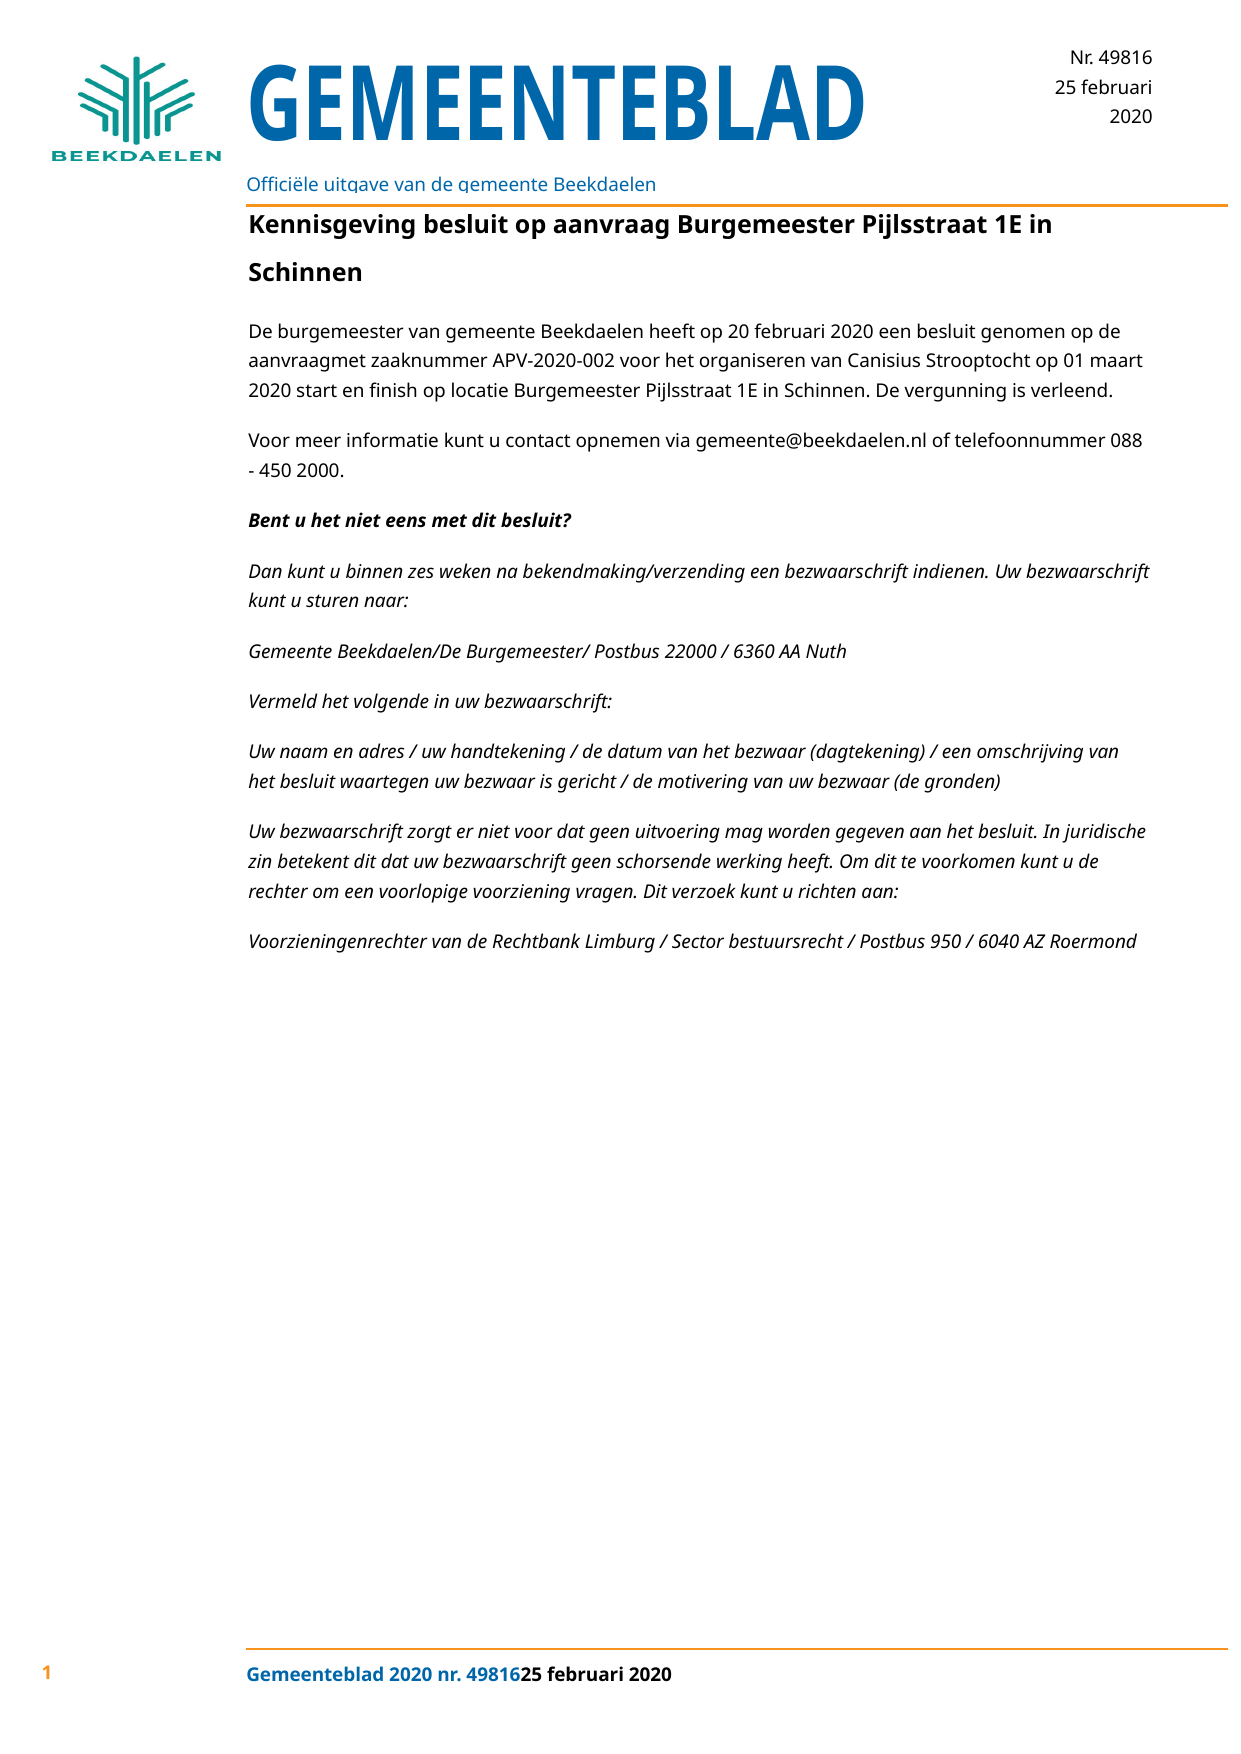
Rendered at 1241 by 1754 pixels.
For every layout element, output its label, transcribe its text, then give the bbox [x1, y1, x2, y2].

text Kennisgeving besluit op aanvraag Burgemeester Pijlsstraat 1E in Schinnen [248, 207, 1152, 288]
picture [41, 47, 231, 172]
text Dan kunt u binnen zes weken na bekendmaking/verzending een bezwaarschrift indienen. Uw bezwaarschrift kunt u sturen naar: [248, 558, 1152, 613]
text Gemeente Beekdaelen/De Burgemeester/ Postbus 22000 / 6360 AA Nuth [248, 638, 1152, 664]
text Uw bezwaarschrift zorgt er niet voor dat geen uitvoering mag worden gegeven aan het besluit. In juridische zin betekent dit dat uw bezwaarschrift geen schorsende werking heeft. Om dit te voorkomen kunt u de rechter om een voorlopige voorziening vragen. Dit verzoek kunt u richten aan: [248, 819, 1152, 904]
text Voorzieningenrechter van de Rechtbank Limburg / Sector bestuursrecht / Postbus 950 / 6040 AZ Roermond [248, 928, 1152, 954]
text Voor meer informatie kunt u contact opnemen via gemeente@beekdaelen.nl of telefoonnummer 088 - 450 2000. [248, 427, 1152, 483]
text De burgemeester van gemeente Beekdaelen heeft op 20 februari 2020 een besluit genomen op de aanvraagmet zaaknummer APV-2020-002 voor het organiseren van Canisius Strooptocht op 01 maart 2020 start en finish op locatie Burgemeester Pijlsstraat 1E in Schinnen. De vergunning is verleend. [248, 318, 1152, 403]
text Uw naam en adres / uw handtekening / de datum van het bezwaar (dagtekening) / een omschrijving van het besluit waartegen uw bezwaar is gericht / de motivering van uw bezwaar (de gronden) [248, 739, 1152, 794]
text Vermeld het volgende in uw bezwaarschrift: [248, 688, 1152, 714]
text Bent u het niet eens met dit besluit? [248, 507, 1152, 533]
